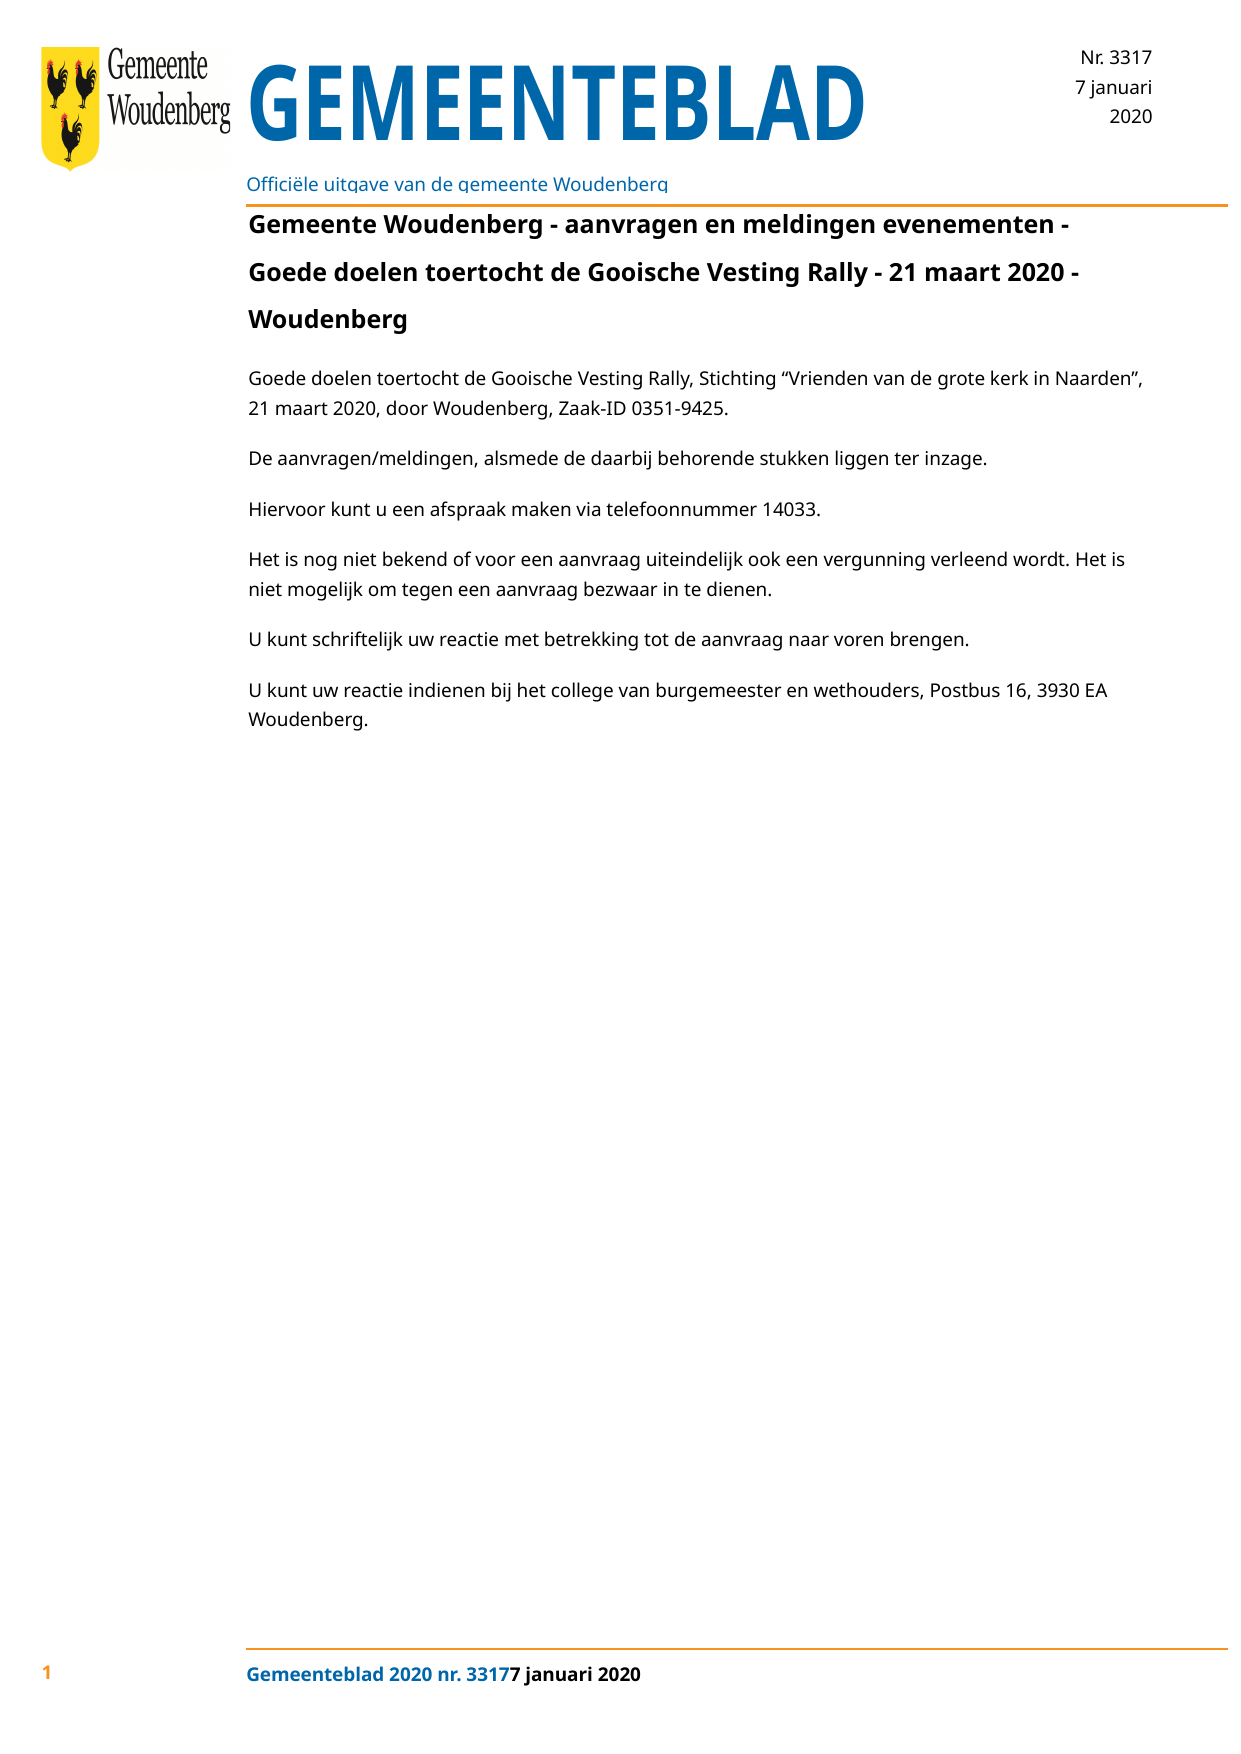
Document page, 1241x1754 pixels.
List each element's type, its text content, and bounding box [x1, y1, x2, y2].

text De aanvragen/meldingen, alsmede de daarbij behorende stukken liggen ter inzage. [248, 446, 1152, 471]
picture [41, 47, 231, 172]
text U kunt schriftelijk uw reactie met betrekking tot de aanvraag naar voren brengen. [248, 626, 1152, 652]
text Gemeente Woudenberg - aanvragen en meldingen evenementen - Goede doelen toertocht de Gooische Vesting Rally - 21 maart 2020 - Woudenberg [248, 207, 1152, 336]
text Hiervoor kunt u een afspraak maken via telefoonnummer 14033. [248, 496, 1152, 522]
text Het is nog niet bekend of voor een aanvraag uiteindelijk ook een vergunning verleend wordt. Het is niet mogelijk om tegen een aanvraag bezwaar in te dienen. [248, 546, 1152, 602]
text U kunt uw reactie indienen bij het college van burgemeester en wethouders, Postbus 16, 3930 EA Woudenberg. [248, 677, 1152, 732]
text Goede doelen toertocht de Gooische Vesting Rally, Stichting “Vrienden van de grote kerk in Naarden”, 21 maart 2020, door Woudenberg, Zaak-ID 0351-9425. [248, 366, 1152, 421]
